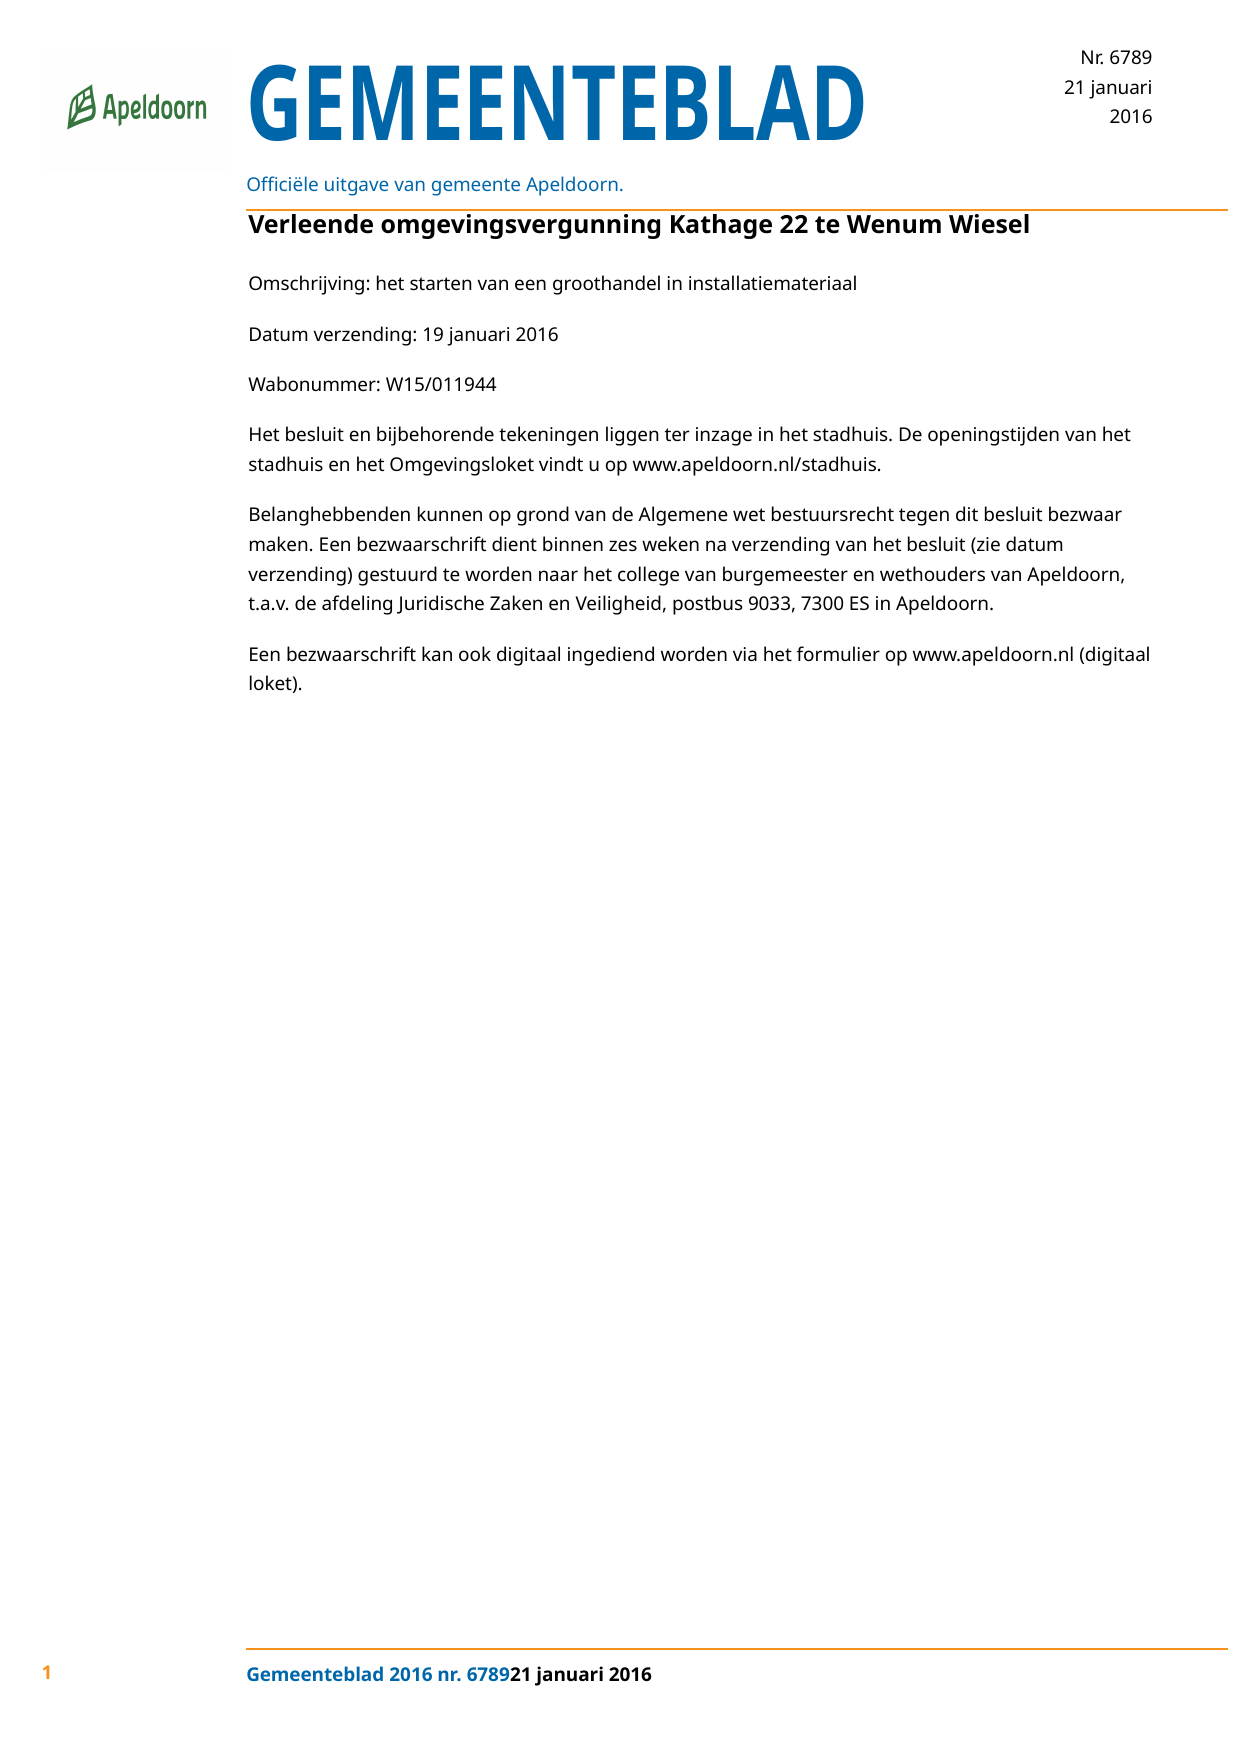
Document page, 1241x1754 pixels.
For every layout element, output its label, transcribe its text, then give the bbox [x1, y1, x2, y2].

text Een bezwaarschrift kan ook digitaal ingediend worden via het formulier op www.apeldoorn.nl (digitaal loket). [248, 641, 1152, 696]
text Omschrijving: het starten van een groothandel in installatiemateriaal [248, 270, 1152, 296]
text Verleende omgevingsvergunning Kathage 22 te Wenum Wiesel [248, 211, 1152, 241]
text Belanghebbenden kunnen op grond van de Algemene wet bestuursrecht tegen dit besluit bezwaar maken. Een bezwaarschrift dient binnen zes weken na verzending van het besluit (zie datum verzending) gestuurd te worden naar het college van burgemeester en wethouders van Apeldoorn, t.a.v. de afdeling Juridische Zaken en Veiligheid, postbus 9033, 7300 ES in Apeldoorn. [248, 502, 1152, 616]
text Wabonummer: W15/011944 [248, 371, 1152, 397]
picture [41, 47, 231, 172]
text Het besluit en bijbehorende tekeningen liggen ter inzage in het stadhuis. De openingstijden van het stadhuis en het Omgevingsloket vindt u op www.apeldoorn.nl/stadhuis. [248, 422, 1152, 477]
text Datum verzending: 19 januari 2016 [248, 321, 1152, 346]
